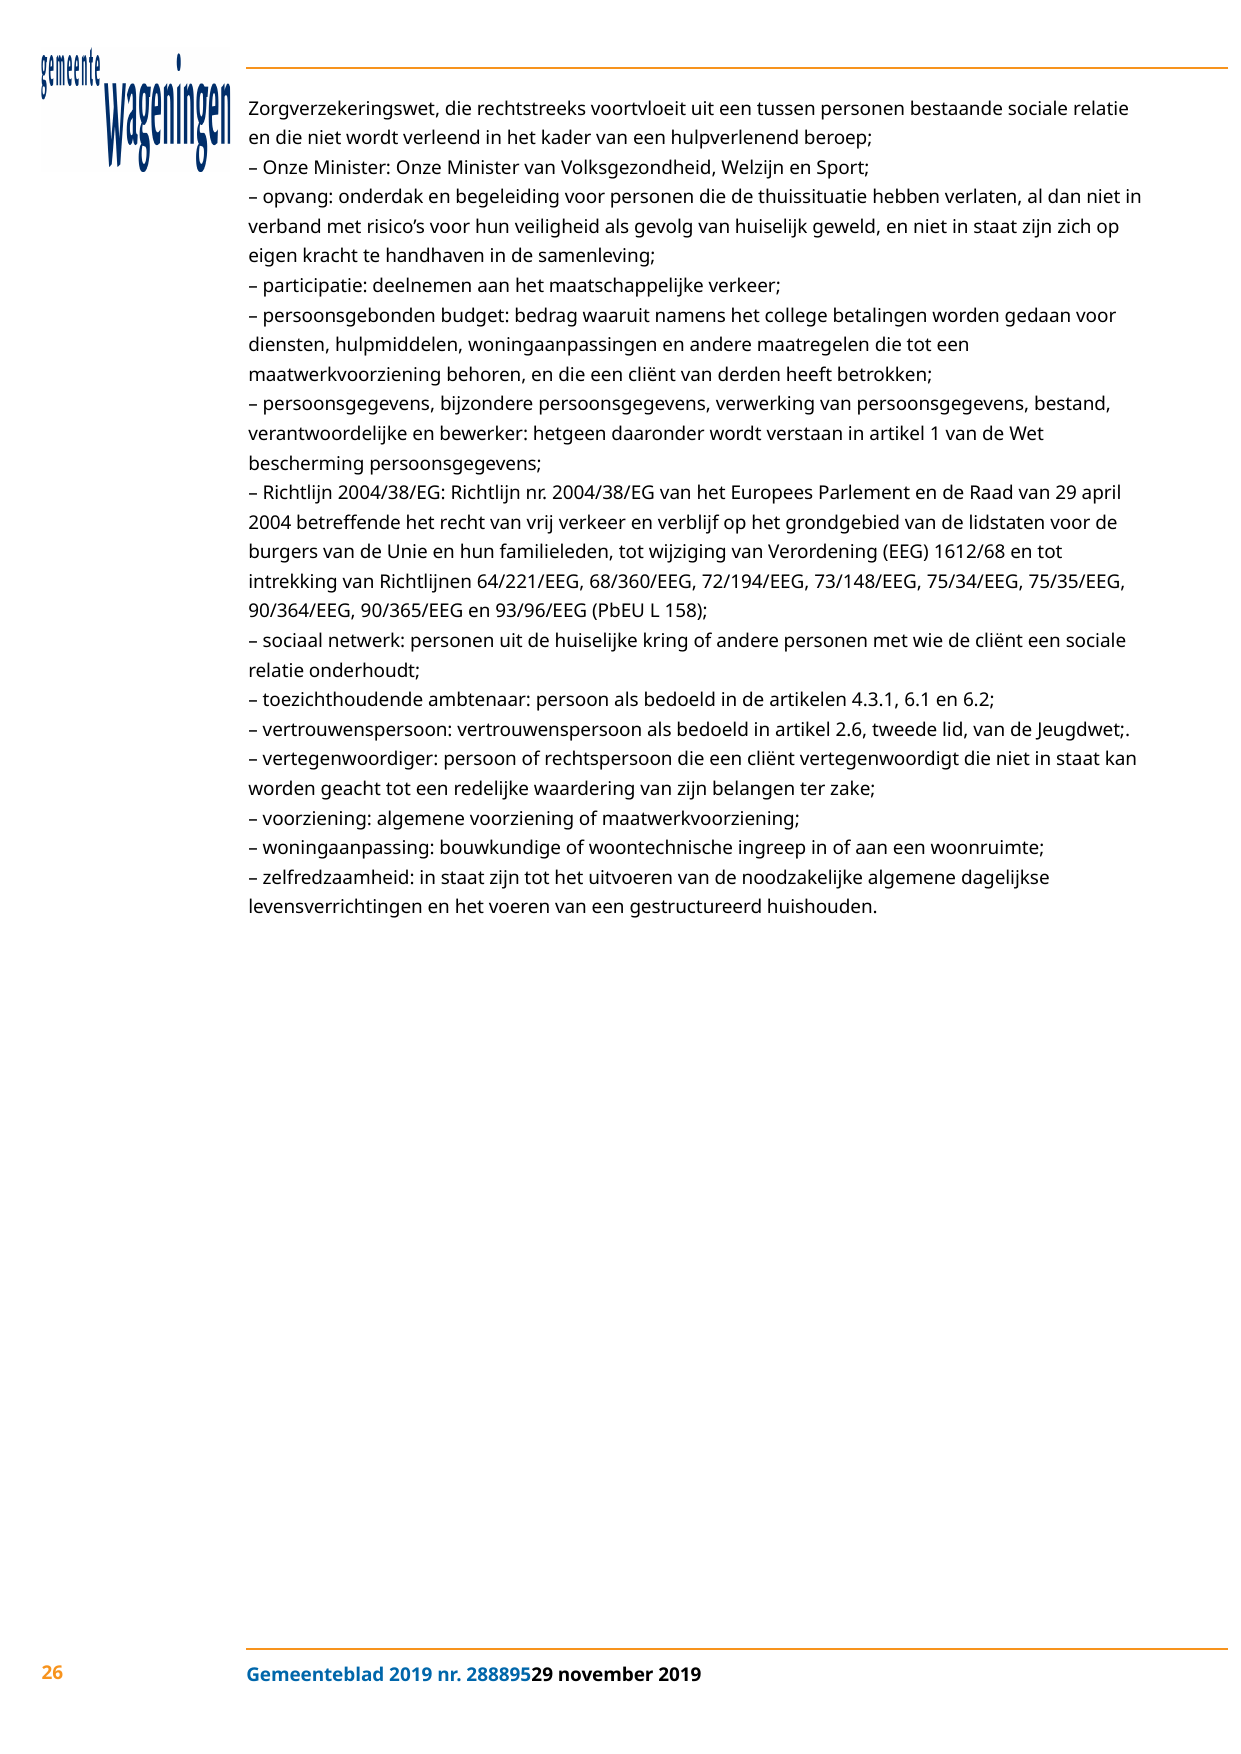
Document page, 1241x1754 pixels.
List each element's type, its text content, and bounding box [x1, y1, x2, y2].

text – participatie: deelnemen aan het maatschappelijke verkeer; [248, 272, 1152, 298]
text – toezichthoudende ambtenaar: persoon als bedoeld in de artikelen 4.3.1, 6.1 en 6.2; [248, 686, 1152, 712]
text – Onze Minister: Onze Minister van Volksgezondheid, Welzijn en Sport; [248, 154, 1152, 180]
text – opvang: onderdak en begeleiding voor personen die de thuissituatie hebben verlaten, al dan niet in verband met risico’s voor hun veiligheid als gevolg van huiselijk geweld, en niet in staat zijn zich op eigen kracht te handhaven in de samenleving; [248, 183, 1152, 268]
text – vertrouwenspersoon: vertrouwenspersoon als bedoeld in artikel 2.6, tweede lid, van de Jeugdwet;. [248, 716, 1152, 742]
text – persoonsgebonden budget: bedrag waaruit namens het college betalingen worden gedaan voor diensten, hulpmiddelen, woningaanpassingen en andere maatregelen die tot een maatwerkvoorziening behoren, en die een cliënt van derden heeft betrokken; [248, 302, 1152, 387]
text – Richtlijn 2004/38/EG: Richtlijn nr. 2004/38/EG van het Europees Parlement en de Raad van 29 april 2004 betreffende het recht van vrij verkeer en verblijf op het grondgebied van de lidstaten voor de burgers van de Unie en hun familieleden, tot wijziging van Verordening (EEG) 1612/68 en tot intrekking van Richtlijnen 64/221/EEG, 68/360/EEG, 72/194/EEG, 73/148/EEG, 75/34/EEG, 75/35/EEG, 90/364/EEG, 90/365/EEG en 93/96/EEG (PbEU L 158); [248, 479, 1152, 623]
text – zelfredzaamheid: in staat zijn tot het uitvoeren van de noodzakelijke algemene dagelijkse levensverrichtingen en het voeren van een gestructureerd huishouden. [248, 864, 1152, 919]
picture [41, 47, 231, 172]
text – sociaal netwerk: personen uit de huiselijke kring of andere personen met wie de cliënt een sociale relatie onderhoudt; [248, 627, 1152, 683]
text – voorziening: algemene voorziening of maatwerkvoorziening; [248, 805, 1152, 831]
text – vertegenwoordiger: persoon of rechtspersoon die een cliënt vertegenwoordigt die niet in staat kan worden geacht tot een redelijke waardering van zijn belangen ter zake; [248, 746, 1152, 801]
text Zorgverzekeringswet, die rechtstreeks voortvloeit uit een tussen personen bestaande sociale relatie en die niet wordt verleend in het kader van een hulpverlenend beroep; [248, 95, 1152, 150]
text – woningaanpassing: bouwkundige of woontechnische ingreep in of aan een woonruimte; [248, 834, 1152, 860]
text – persoonsgegevens, bijzondere persoonsgegevens, verwerking van persoonsgegevens, bestand, verantwoordelijke en bewerker: hetgeen daaronder wordt verstaan in artikel 1 van de Wet bescherming persoonsgegevens; [248, 391, 1152, 476]
